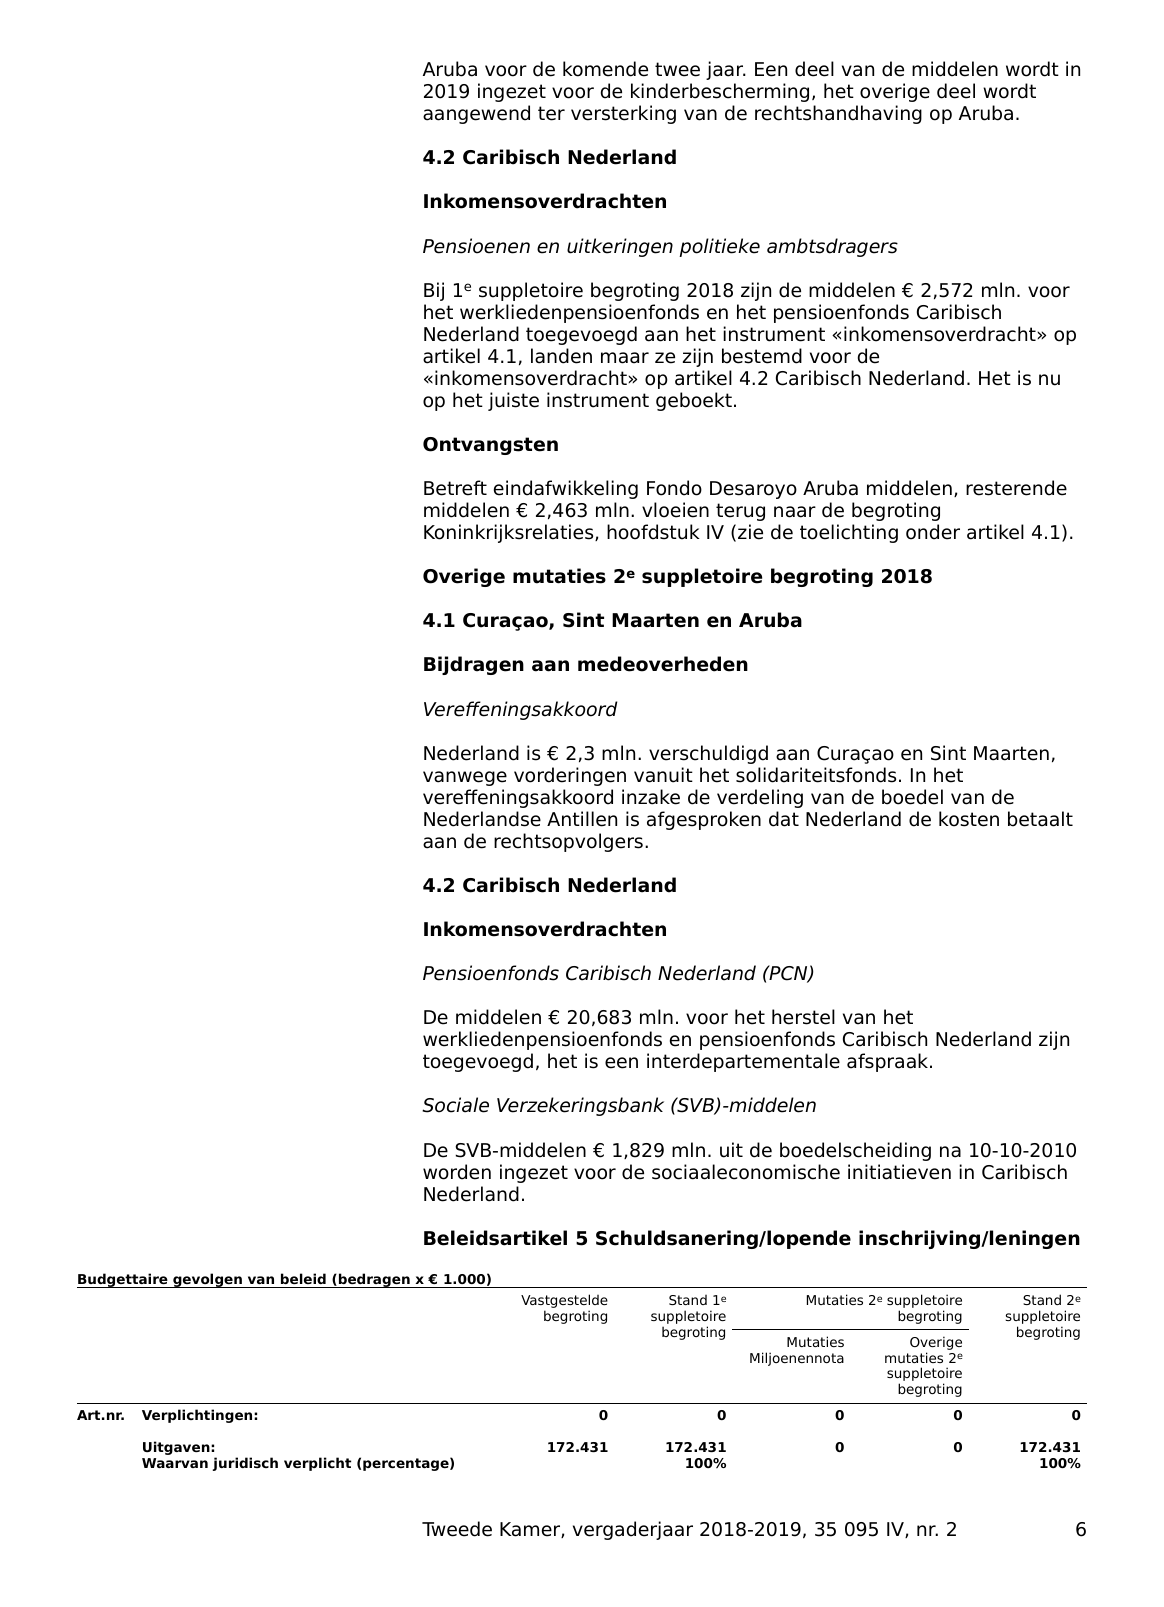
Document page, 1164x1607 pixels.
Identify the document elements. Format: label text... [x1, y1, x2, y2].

table_cell 0 [732, 1404, 850, 1424]
subtitle Inkomensoverdrachten [422, 919, 1087, 941]
table_cell 0 [850, 1404, 968, 1424]
table_cell 0 [850, 1440, 968, 1455]
table_cell [77, 1424, 136, 1440]
subtitle Bijdragen aan medeoverheden [422, 654, 1087, 676]
subtitle Overige mutaties 2e suppletoire begroting 2018 [422, 566, 1087, 588]
subtitle 4.2 Caribisch Nederland [422, 875, 1087, 897]
table_cell 172.431 [496, 1440, 614, 1455]
subtitle Pensioenfonds Caribisch Nederland (PCN) [422, 963, 1087, 985]
table_cell Mutaties 2e suppletoire begroting [732, 1288, 968, 1329]
subtitle Sociale Verzekeringsbank (SVB)-middelen [422, 1095, 1087, 1117]
subtitle Inkomensoverdrachten [422, 191, 1087, 213]
table_cell 0 [496, 1404, 614, 1424]
table_cell [850, 1455, 968, 1471]
table_cell Verplichtingen: [136, 1404, 496, 1424]
text Bij 1e suppletoire begroting 2018 zijn de middelen € 2,572 mln. voor het werkliedenpensioenfonds en het pensioenfonds Caribisch Nederland toegevoegd aan het instrument «inkomensoverdracht» op artikel 4.1, landen maar ze zijn bestemd voor de «inkomensoverdracht» op artikel 4.2 Caribisch Nederland. Het is nu op het juiste instrument geboekt. [422, 280, 1087, 412]
table_cell Mutaties Miljoenennota [732, 1330, 850, 1402]
text De middelen € 20,683 mln. voor het herstel van het werkliedenpensioenfonds en pensioenfonds Caribisch Nederland zijn toegevoegd, het is een interdepartementale afspraak. [422, 1007, 1087, 1073]
table_cell [969, 1424, 1087, 1440]
table_cell [136, 1424, 496, 1440]
table_cell Waarvan juridisch verplicht (percentage) [136, 1455, 496, 1471]
table_cell [496, 1424, 614, 1440]
table_cell [77, 1440, 136, 1455]
table_cell [732, 1424, 850, 1440]
text De SVB-middelen € 1,829 mln. uit de boedelscheiding na 10-10-2010 worden ingezet voor de sociaaleconomische initiatieven in Caribisch Nederland. [422, 1139, 1087, 1206]
subtitle Vereffeningsakkoord [422, 698, 1087, 721]
table_cell [496, 1455, 614, 1471]
table_cell 172.431 [969, 1440, 1087, 1455]
table_cell 100% [969, 1455, 1087, 1471]
text Nederland is € 2,3 mln. verschuldigd aan Curaçao en Sint Maarten, vanwege vorderingen vanuit het solidariteitsfonds. In het vereffeningsakkoord inzake de verdeling van de boedel van de Nederlandse Antillen is afgesproken dat Nederland de kosten betaalt aan de rechtsopvolgers. [422, 743, 1087, 853]
subtitle Beleidsartikel 5 Schuldsanering/lopende inschrijving/leningen [422, 1228, 1087, 1250]
table_cell [850, 1424, 968, 1440]
table_cell 0 [732, 1440, 850, 1455]
table_cell [77, 1455, 136, 1471]
text Aruba voor de komende twee jaar. Een deel van de middelen wordt in 2019 ingezet voor de kinderbescherming, het overige deel wordt aangewend ter versterking van de rechtshandhaving op Aruba. [422, 59, 1087, 125]
table_header Budgettaire gevolgen van beleid (bedragen x € 1.000) [77, 1272, 1087, 1287]
table_cell 0 [614, 1404, 732, 1424]
table_cell [77, 1329, 136, 1402]
table_cell Uitgaven: [136, 1440, 496, 1455]
subtitle Ontvangsten [422, 434, 1087, 456]
table_cell [77, 1288, 136, 1329]
table_cell Vastgestelde begroting [496, 1288, 614, 1402]
subtitle 4.1 Curaçao, Sint Maarten en Aruba [422, 610, 1087, 632]
table_cell 100% [614, 1455, 732, 1471]
table_cell Art.nr. [77, 1404, 136, 1424]
table_cell [732, 1455, 850, 1471]
table_cell [614, 1424, 732, 1440]
table_cell Overige mutaties 2e suppletoire begroting [850, 1330, 968, 1402]
subtitle Pensioenen en uitkeringen politieke ambtsdragers [422, 236, 1087, 257]
text Betreft eindafwikkeling Fondo Desaroyo Aruba middelen, resterende middelen € 2,463 mln. vloeien terug naar de begroting Koninkrijksrelaties, hoofdstuk IV (zie de toelichting onder artikel 4.1). [422, 478, 1087, 544]
table_cell 172.431 [614, 1440, 732, 1455]
table_cell Stand 1e suppletoire begroting [614, 1288, 732, 1402]
table_cell 0 [969, 1404, 1087, 1424]
subtitle 4.2 Caribisch Nederland [422, 147, 1087, 169]
table_cell [136, 1288, 496, 1329]
table_cell [136, 1329, 496, 1402]
table_cell Stand 2e suppletoire begroting [969, 1288, 1087, 1402]
